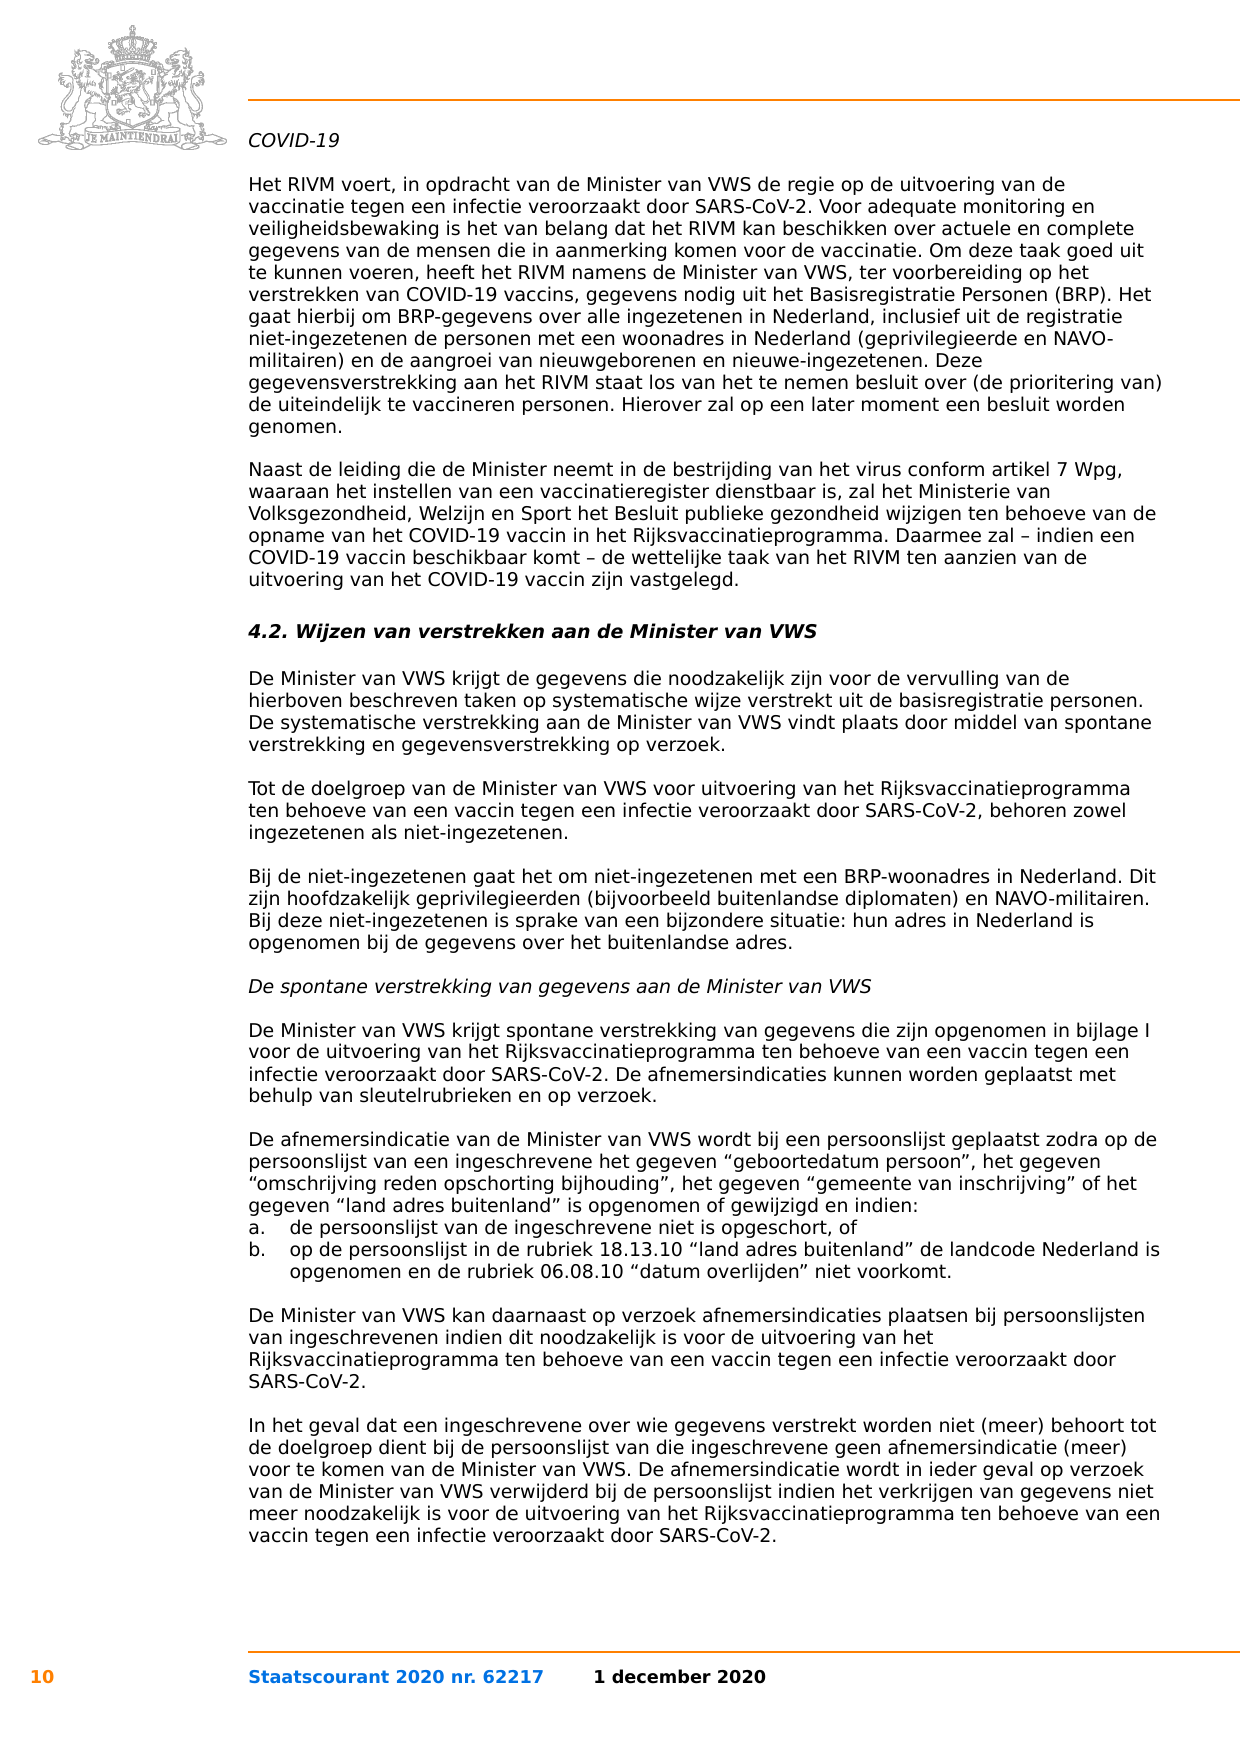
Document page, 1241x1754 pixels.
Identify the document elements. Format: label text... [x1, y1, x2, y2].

text In het geval dat een ingeschrevene over wie gegevens verstrekt worden niet (meer) behoort tot de doelgroep dient bij de persoonslijst van die ingeschrevene geen afnemersindicatie (meer) voor te komen van de Minister van VWS. De afnemersindicatie wordt in ieder geval op verzoek van de Minister van VWS verwijderd bij de persoonslijst indien het verkrijgen van gegevens niet meer noodzakelijk is voor de uitvoering van het Rijksvaccinatieprogramma ten behoeve van een vaccin tegen een infectie veroorzaakt door SARS-CoV-2. [248, 1415, 1163, 1547]
text b. op de persoonslijst in de rubriek 18.13.10 “land adres buitenland” de landcode Nederland is opgenomen en de rubriek 06.08.10 “datum overlijden” niet voorkomt. [248, 1239, 1163, 1283]
text De Minister van VWS krijgt de gegevens die noodzakelijk zijn voor de vervulling van de hierboven beschreven taken op systematische wijze verstrekt uit de basisregistratie personen. De systematische verstrekking aan de Minister van VWS vindt plaats door middel van spontane verstrekking en gegevensverstrekking op verzoek. [248, 668, 1163, 756]
text Tot de doelgroep van de Minister van VWS voor uitvoering van het Rijksvaccinatieprogramma ten behoeve van een vaccin tegen een infectie veroorzaakt door SARS-CoV-2, behoren zowel ingezetenen als niet-ingezetenen. [248, 778, 1163, 844]
text De Minister van VWS krijgt spontane verstrekking van gegevens die zijn opgenomen in bijlage I voor de uitvoering van het Rijksvaccinatieprogramma ten behoeve van een vaccin tegen een infectie veroorzaakt door SARS-CoV-2. De afnemersindicaties kunnen worden geplaatst met behulp van sleutelrubrieken en op verzoek. [248, 1019, 1163, 1107]
text a. de persoonslijst van de ingeschrevene niet is opgeschort, of [248, 1217, 1163, 1239]
text De Minister van VWS kan daarnaast op verzoek afnemersindicaties plaatsen bij persoonslijsten van ingeschrevenen indien dit noodzakelijk is voor de uitvoering van het Rijksvaccinatieprogramma ten behoeve van een vaccin tegen een infectie veroorzaakt door SARS-CoV-2. [248, 1305, 1163, 1393]
subtitle 4.2. Wijzen van verstrekken aan de Minister van VWS [248, 621, 1163, 643]
subtitle COVID-19 [248, 130, 1163, 152]
subtitle De spontane verstrekking van gegevens aan de Minister van VWS [248, 976, 1163, 998]
text Het RIVM voert, in opdracht van de Minister van VWS de regie op de uitvoering van de vaccinatie tegen een infectie veroorzaakt door SARS-CoV-2. Voor adequate monitoring en veiligheidsbewaking is het van belang dat het RIVM kan beschikken over actuele en complete gegevens van de mensen die in aanmerking komen voor de vaccinatie. Om deze taak goed uit te kunnen voeren, heeft het RIVM namens de Minister van VWS, ter voorbereiding op het verstrekken van COVID-19 vaccins, gegevens nodig uit het Basisregistratie Personen (BRP). Het gaat hierbij om BRP-gegevens over alle ingezetenen in Nederland, inclusief uit de registratie niet-ingezetenen de personen met een woonadres in Nederland (geprivilegieerde en NAVO-militairen) en de aangroei van nieuwgeborenen en nieuwe-ingezetenen. Deze gegevensverstrekking aan het RIVM staat los van het te nemen besluit over (de prioritering van) de uiteindelijk te vaccineren personen. Hierover zal op een later moment een besluit worden genomen. [248, 174, 1163, 437]
text Bij de niet-ingezetenen gaat het om niet-ingezetenen met een BRP-woonadres in Nederland. Dit zijn hoofdzakelijk geprivilegieerden (bijvoorbeeld buitenlandse diplomaten) en NAVO-militairen. Bij deze niet-ingezetenen is sprake van een bijzondere situatie: hun adres in Nederland is opgenomen bij de gegevens over het buitenlandse adres. [248, 866, 1163, 954]
picture [38, 25, 227, 150]
text De afnemersindicatie van de Minister van VWS wordt bij een persoonslijst geplaatst zodra op de persoonslijst van een ingeschrevene het gegeven “geboortedatum persoon”, het gegeven “omschrijving reden opschorting bijhouding”, het gegeven “gemeente van inschrijving” of het gegeven “land adres buitenland” is opgenomen of gewijzigd en indien: [248, 1129, 1163, 1217]
text Naast de leiding die de Minister neemt in de bestrijding van het virus conform artikel 7 Wpg, waaraan het instellen van een vaccinatieregister dienstbaar is, zal het Ministerie van Volksgezondheid, Welzijn en Sport het Besluit publieke gezondheid wijzigen ten behoeve van de opname van het COVID-19 vaccin in het Rijksvaccinatieprogramma. Daarmee zal – indien een COVID-19 vaccin beschikbaar komt – de wettelijke taak van het RIVM ten aanzien van de uitvoering van het COVID-19 vaccin zijn vastgelegd. [248, 459, 1163, 591]
